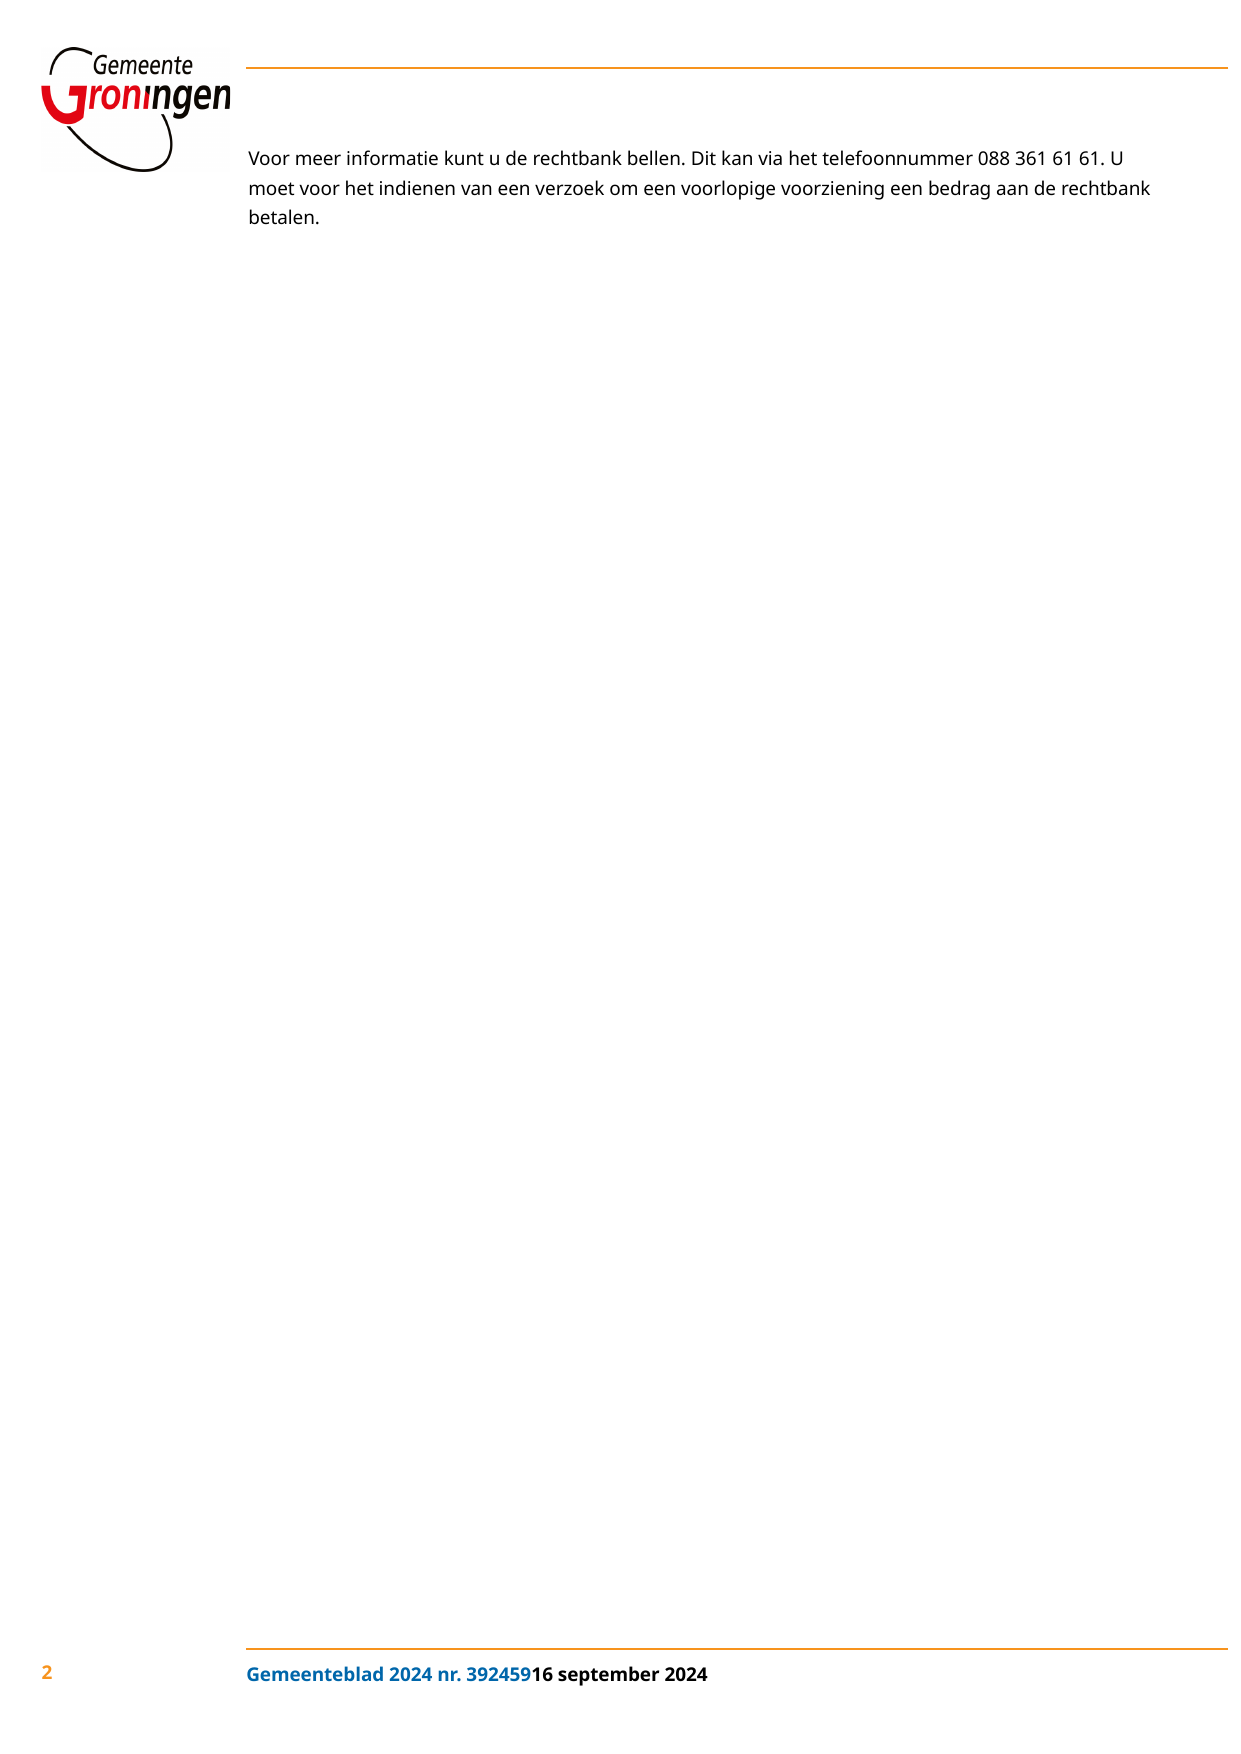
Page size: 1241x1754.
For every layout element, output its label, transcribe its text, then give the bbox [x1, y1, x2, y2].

picture [41, 47, 231, 172]
text Voor meer informatie kunt u de rechtbank bellen. Dit kan via het telefoonnummer 088 361 61 61. U moet voor het indienen van een verzoek om een voorlopige voorziening een bedrag aan de rechtbank betalen. [248, 145, 1152, 230]
